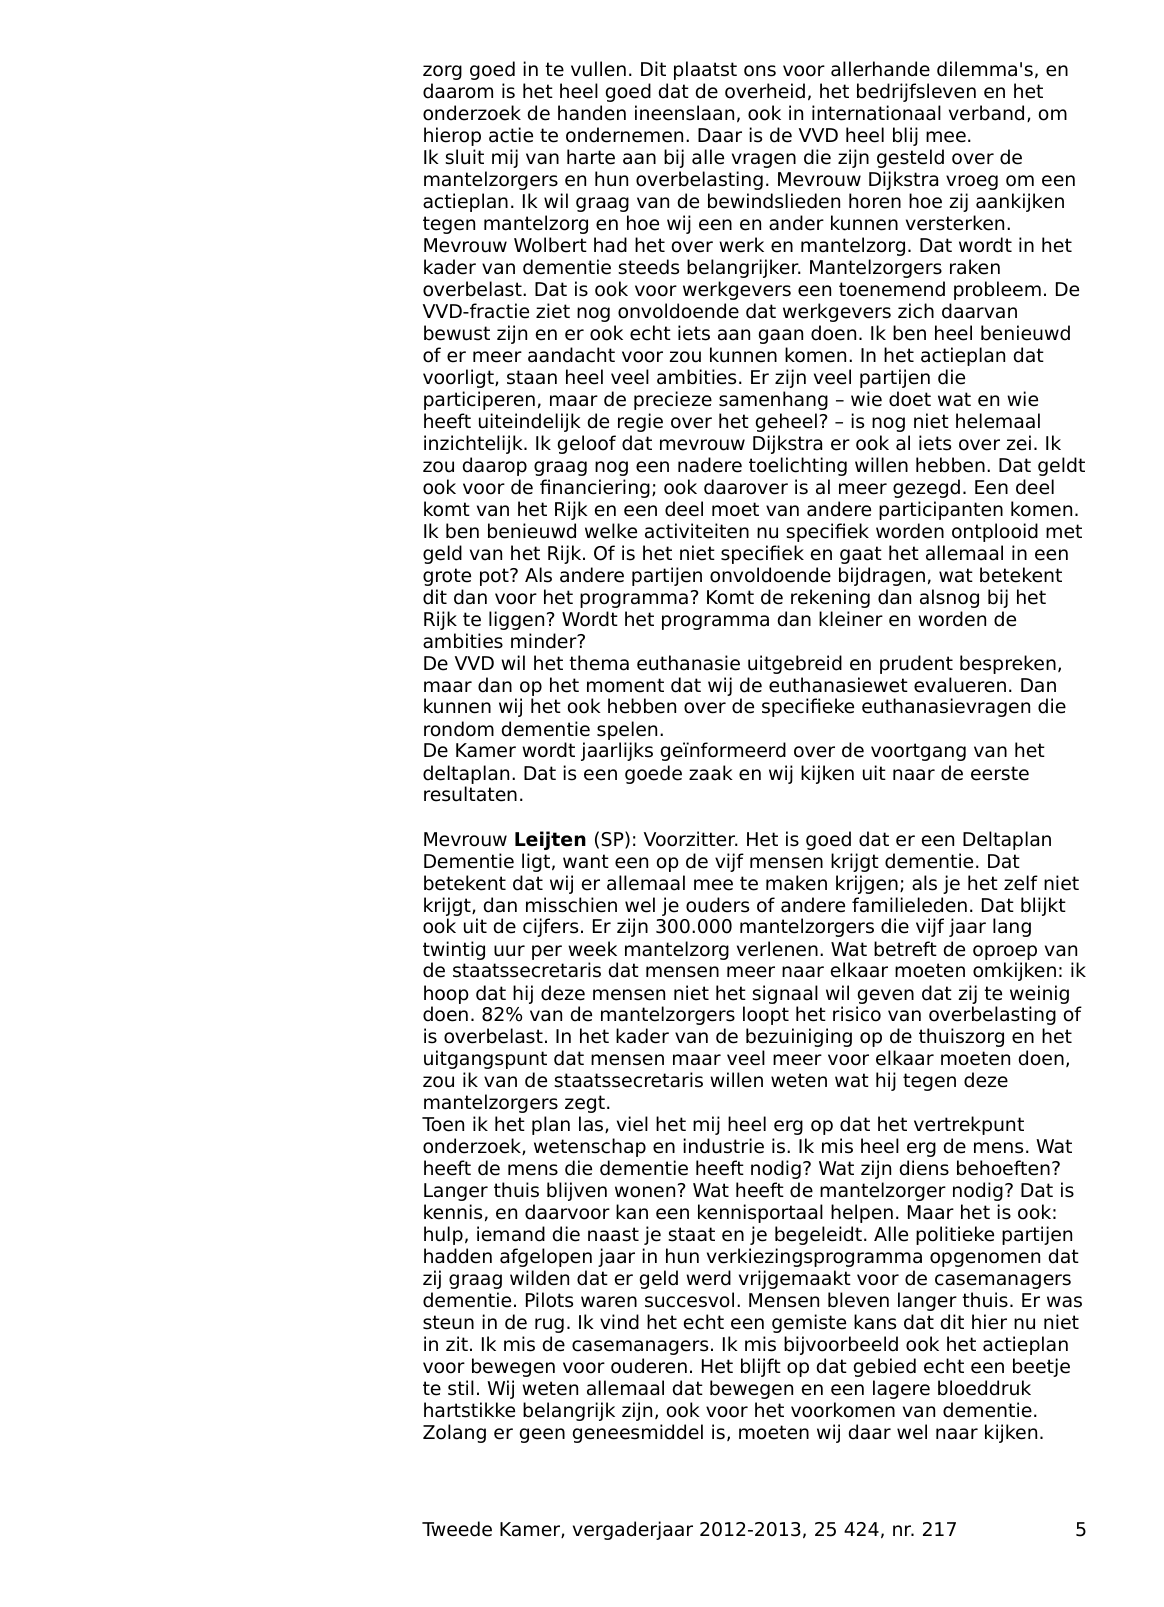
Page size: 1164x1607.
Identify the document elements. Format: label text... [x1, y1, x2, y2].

text Toen ik het plan las, viel het mij heel erg op dat het vertrekpunt onderzoek, wetenschap en industrie is. Ik mis heel erg de mens. Wat heeft de mens die dementie heeft nodig? Wat zijn diens behoeften? Langer thuis blijven wonen? Wat heeft de mantelzorger nodig? Dat is kennis, en daarvoor kan een kennisportaal helpen. Maar het is ook: hulp, iemand die naast je staat en je begeleidt. Alle politieke partijen hadden afgelopen jaar in hun verkiezingsprogramma opgenomen dat zij graag wilden dat er geld werd vrijgemaakt voor de casemanagers dementie. Pilots waren succesvol. Mensen bleven langer thuis. Er was steun in de rug. Ik vind het echt een gemiste kans dat dit hier nu niet in zit. Ik mis de casemanagers. Ik mis bijvoorbeeld ook het actieplan voor bewegen voor ouderen. Het blijft op dat gebied echt een beetje te stil. Wij weten allemaal dat bewegen en een lagere bloeddruk hartstikke belangrijk zijn, ook voor het voorkomen van dementie. Zolang er geen geneesmiddel is, moeten wij daar wel naar kijken. [422, 1114, 1087, 1444]
text Ik sluit mij van harte aan bij alle vragen die zijn gesteld over de mantelzorgers en hun overbelasting. Mevrouw Dijkstra vroeg om een actieplan. Ik wil graag van de bewindslieden horen hoe zij aankijken tegen mantelzorg en hoe wij een en ander kunnen versterken. Mevrouw Wolbert had het over werk en mantelzorg. Dat wordt in het kader van dementie steeds belangrijker. Mantelzorgers raken overbelast. Dat is ook voor werkgevers een toenemend probleem. De VVD-fractie ziet nog onvoldoende dat werkgevers zich daarvan bewust zijn en er ook echt iets aan gaan doen. Ik ben heel benieuwd of er meer aandacht voor zou kunnen komen. In het actieplan dat voorligt, staan heel veel ambities. Er zijn veel partijen die participeren, maar de precieze samenhang – wie doet wat en wie heeft uiteindelijk de regie over het geheel? – is nog niet helemaal inzichtelijk. Ik geloof dat mevrouw Dijkstra er ook al iets over zei. Ik zou daarop graag nog een nadere toelichting willen hebben. Dat geldt ook voor de financiering; ook daarover is al meer gezegd. Een deel komt van het Rijk en een deel moet van andere participanten komen. Ik ben benieuwd welke activiteiten nu specifiek worden ontplooid met geld van het Rijk. Of is het niet specifiek en gaat het allemaal in een grote pot? Als andere partijen onvoldoende bijdragen, wat betekent dit dan voor het programma? Komt de rekening dan alsnog bij het Rijk te liggen? Wordt het programma dan kleiner en worden de ambities minder? [422, 147, 1087, 652]
text zorg goed in te vullen. Dit plaatst ons voor allerhande dilemma's, en daarom is het heel goed dat de overheid, het bedrijfsleven en het onderzoek de handen ineenslaan, ook in internationaal verband, om hierop actie te ondernemen. Daar is de VVD heel blij mee. [422, 59, 1087, 147]
text Mevrouw Leijten (SP): Voorzitter. Het is goed dat er een Deltaplan Dementie ligt, want een op de vijf mensen krijgt dementie. Dat betekent dat wij er allemaal mee te maken krijgen; als je het zelf niet krijgt, dan misschien wel je ouders of andere familieleden. Dat blijkt ook uit de cijfers. Er zijn 300.000 mantelzorgers die vijf jaar lang twintig uur per week mantelzorg verlenen. Wat betreft de oproep van de staatssecretaris dat mensen meer naar elkaar moeten omkijken: ik hoop dat hij deze mensen niet het signaal wil geven dat zij te weinig doen. 82% van de mantelzorgers loopt het risico van overbelasting of is overbelast. In het kader van de bezuiniging op de thuiszorg en het uitgangspunt dat mensen maar veel meer voor elkaar moeten doen, zou ik van de staatssecretaris willen weten wat hij tegen deze mantelzorgers zegt. [422, 828, 1087, 1114]
text De VVD wil het thema euthanasie uitgebreid en prudent bespreken, maar dan op het moment dat wij de euthanasiewet evalueren. Dan kunnen wij het ook hebben over de specifieke euthanasievragen die rondom dementie spelen. [422, 652, 1087, 740]
text De Kamer wordt jaarlijks geïnformeerd over de voortgang van het deltaplan. Dat is een goede zaak en wij kijken uit naar de eerste resultaten. [422, 740, 1087, 806]
